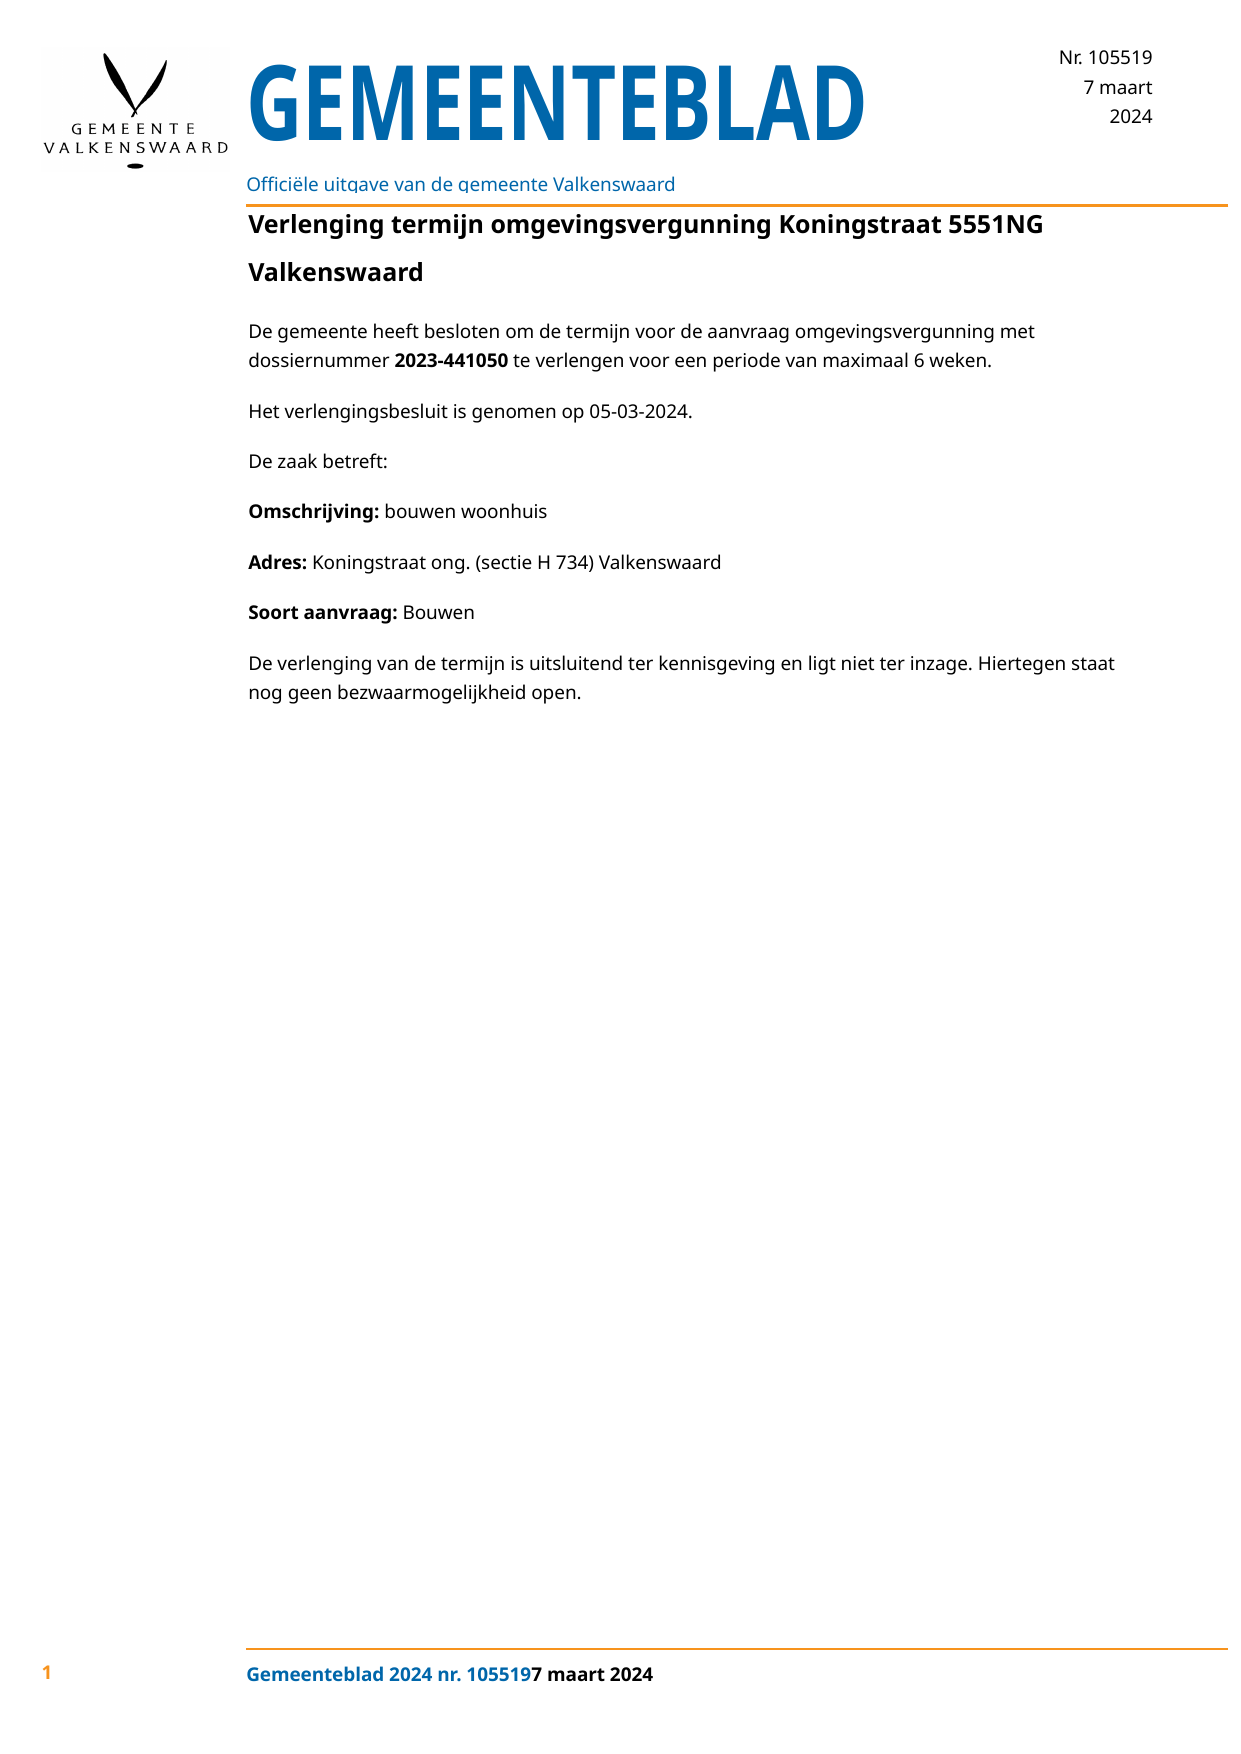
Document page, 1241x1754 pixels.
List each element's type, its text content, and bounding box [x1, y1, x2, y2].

text Verlenging termijn omgevingsvergunning Koningstraat 5551NG Valkenswaard [248, 207, 1152, 288]
text De zaak betreft: [248, 448, 1152, 474]
text Omschrijving: bouwen woonhuis [248, 499, 1152, 524]
text Adres: Koningstraat ong. (sectie H 734) Valkenswaard [248, 549, 1152, 575]
text Soort aanvraag: Bouwen [248, 599, 1152, 625]
text Het verlengingsbesluit is genomen op 05-03-2024. [248, 398, 1152, 424]
text De verlenging van de termijn is uitsluitend ter kennisgeving en ligt niet ter inzage. Hiertegen staat nog geen bezwaarmogelijkheid open. [248, 650, 1152, 705]
text De gemeente heeft besloten om de termijn voor de aanvraag omgevingsvergunning met dossiernummer 2023-441050 te verlengen voor een periode van maximaal 6 weken. [248, 318, 1152, 373]
picture [41, 47, 231, 172]
